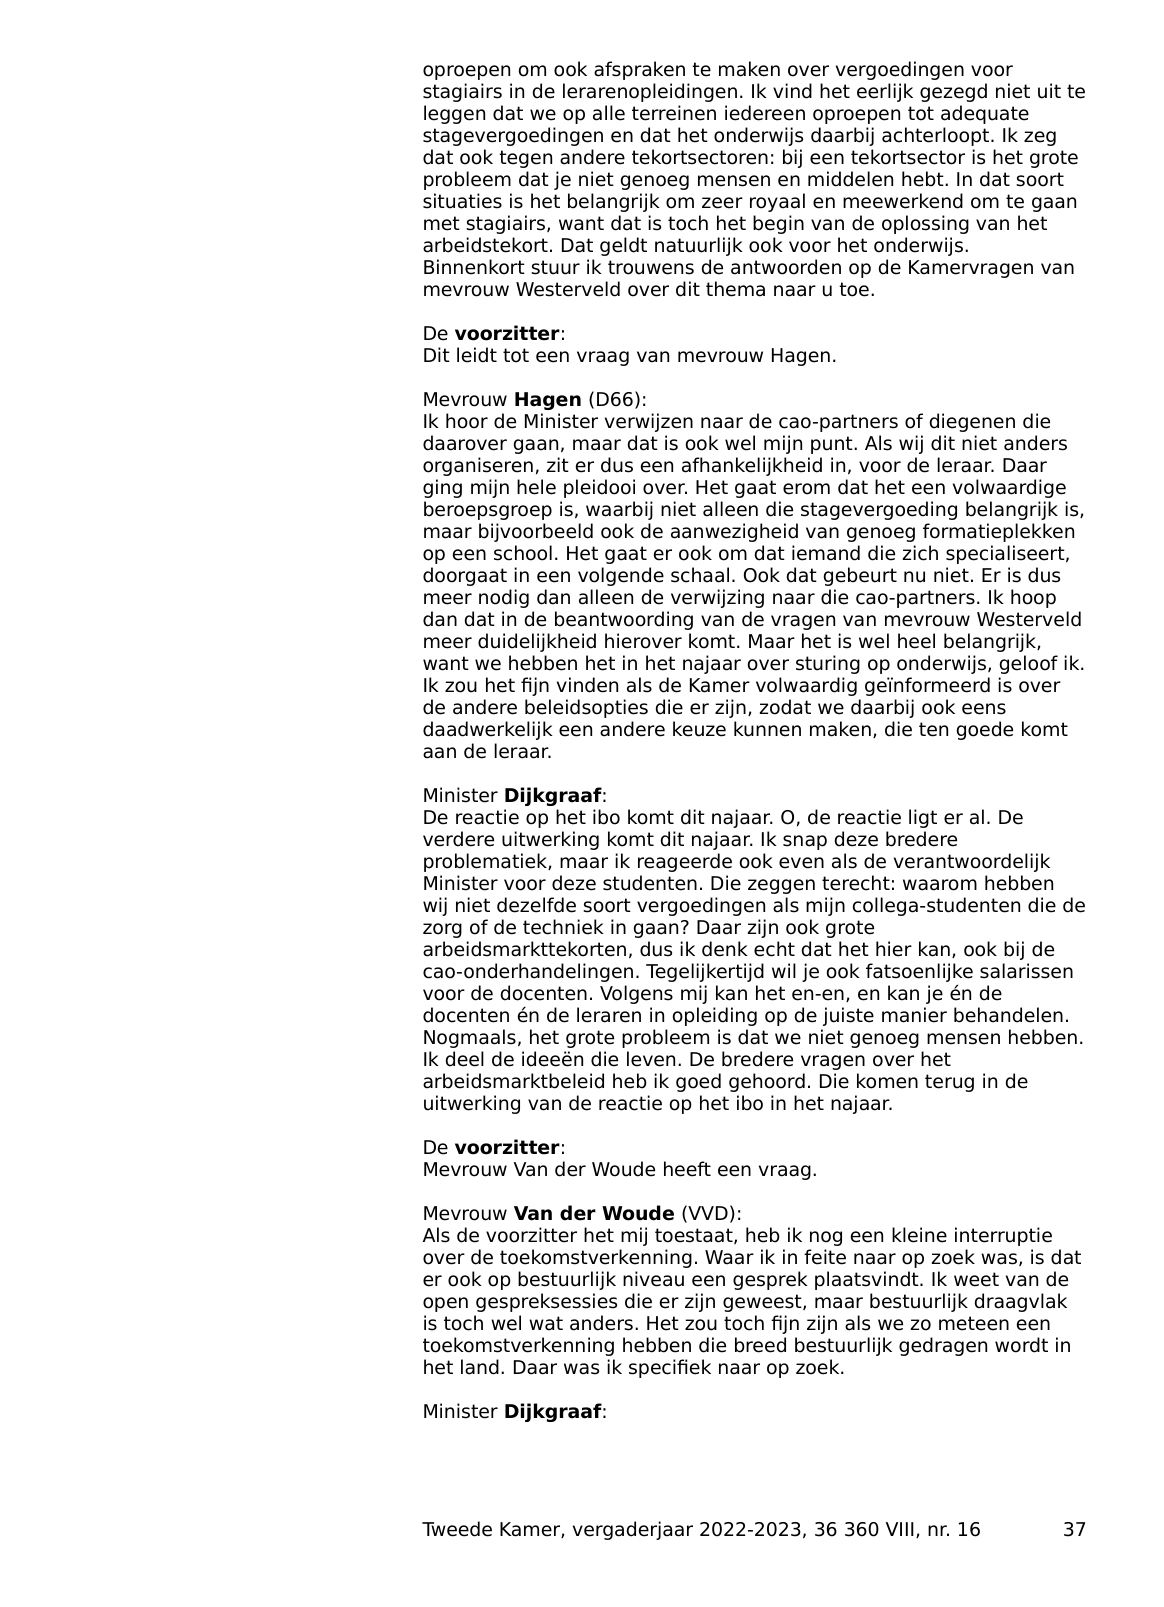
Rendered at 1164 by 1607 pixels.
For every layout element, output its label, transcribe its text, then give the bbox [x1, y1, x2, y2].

text De voorzitter: [422, 323, 1087, 345]
text Mevrouw Van der Woude (VVD): [422, 1203, 1087, 1225]
text Mevrouw Hagen (D66): [422, 389, 1087, 411]
text Dit leidt tot een vraag van mevrouw Hagen. [422, 345, 1087, 367]
text oproepen om ook afspraken te maken over vergoedingen voor stagiairs in de lerarenopleidingen. Ik vind het eerlijk gezegd niet uit te leggen dat we op alle terreinen iedereen oproepen tot adequate stagevergoedingen en dat het onderwijs daarbij achterloopt. Ik zeg dat ook tegen andere tekortsectoren: bij een tekortsector is het grote probleem dat je niet genoeg mensen en middelen hebt. In dat soort situaties is het belangrijk om zeer royaal en meewerkend om te gaan met stagiairs, want dat is toch het begin van de oplossing van het arbeidstekort. Dat geldt natuurlijk ook voor het onderwijs. [422, 59, 1087, 257]
text Mevrouw Van der Woude heeft een vraag. [422, 1159, 1087, 1181]
text De voorzitter: [422, 1137, 1087, 1159]
text Binnenkort stuur ik trouwens de antwoorden op de Kamervragen van mevrouw Westerveld over dit thema naar u toe. [422, 257, 1087, 301]
text Als de voorzitter het mij toestaat, heb ik nog een kleine interruptie over de toekomstverkenning. Waar ik in feite naar op zoek was, is dat er ook op bestuurlijk niveau een gesprek plaatsvindt. Ik weet van de open gespreksessies die er zijn geweest, maar bestuurlijk draagvlak is toch wel wat anders. Het zou toch fijn zijn als we zo meteen een toekomstverkenning hebben die breed bestuurlijk gedragen wordt in het land. Daar was ik specifiek naar op zoek. [422, 1225, 1087, 1379]
text Minister Dijkgraaf: [422, 785, 1087, 807]
text Minister Dijkgraaf: [422, 1401, 1087, 1423]
text Ik hoor de Minister verwijzen naar de cao-partners of diegenen die daarover gaan, maar dat is ook wel mijn punt. Als wij dit niet anders organiseren, zit er dus een afhankelijkheid in, voor de leraar. Daar ging mijn hele pleidooi over. Het gaat erom dat het een volwaardige beroepsgroep is, waarbij niet alleen die stagevergoeding belangrijk is, maar bijvoorbeeld ook de aanwezigheid van genoeg formatieplekken op een school. Het gaat er ook om dat iemand die zich specialiseert, doorgaat in een volgende schaal. Ook dat gebeurt nu niet. Er is dus meer nodig dan alleen de verwijzing naar die cao-partners. Ik hoop dan dat in de beantwoording van de vragen van mevrouw Westerveld meer duidelijkheid hierover komt. Maar het is wel heel belangrijk, want we hebben het in het najaar over sturing op onderwijs, geloof ik. Ik zou het fijn vinden als de Kamer volwaardig geïnformeerd is over de andere beleidsopties die er zijn, zodat we daarbij ook eens daadwerkelijk een andere keuze kunnen maken, die ten goede komt aan de leraar. [422, 411, 1087, 763]
text De reactie op het ibo komt dit najaar. O, de reactie ligt er al. De verdere uitwerking komt dit najaar. Ik snap deze bredere problematiek, maar ik reageerde ook even als de verantwoordelijk Minister voor deze studenten. Die zeggen terecht: waarom hebben wij niet dezelfde soort vergoedingen als mijn collega-studenten die de zorg of de techniek in gaan? Daar zijn ook grote arbeidsmarkttekorten, dus ik denk echt dat het hier kan, ook bij de cao-onderhandelingen. Tegelijkertijd wil je ook fatsoenlijke salarissen voor de docenten. Volgens mij kan het en-en, en kan je én de docenten én de leraren in opleiding op de juiste manier behandelen. Nogmaals, het grote probleem is dat we niet genoeg mensen hebben. Ik deel de ideeën die leven. De bredere vragen over het arbeidsmarktbeleid heb ik goed gehoord. Die komen terug in de uitwerking van de reactie op het ibo in het najaar. [422, 807, 1087, 1115]
